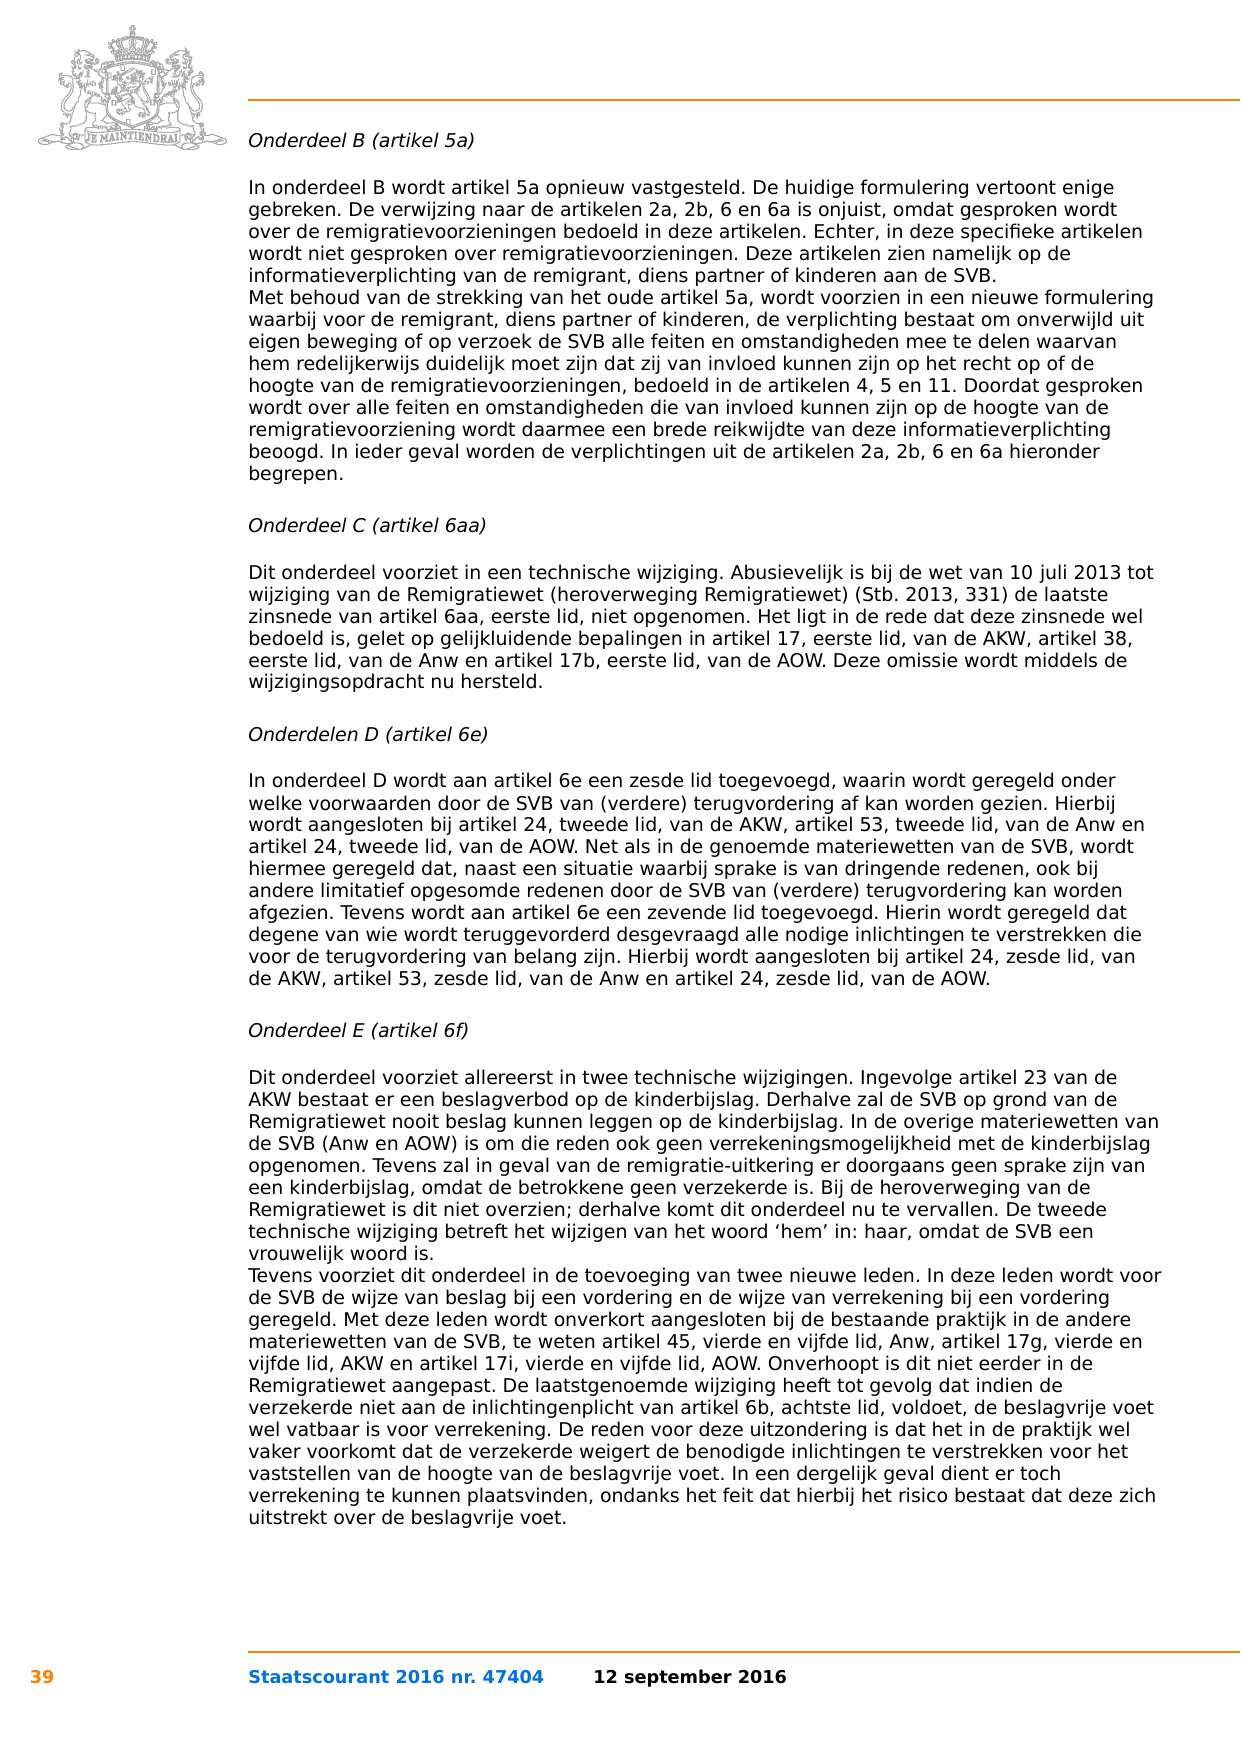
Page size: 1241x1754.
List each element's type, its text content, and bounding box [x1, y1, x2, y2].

text Met behoud van de strekking van het oude artikel 5a, wordt voorzien in een nieuwe formulering waarbij voor de remigrant, diens partner of kinderen, de verplichting bestaat om onverwijld uit eigen beweging of op verzoek de SVB alle feiten en omstandigheden mee te delen waarvan hem redelijkerwijs duidelijk moet zijn dat zij van invloed kunnen zijn op het recht op of de hoogte van de remigratievoorzieningen, bedoeld in de artikelen 4, 5 en 11. Doordat gesproken wordt over alle feiten en omstandigheden die van invloed kunnen zijn op de hoogte van de remigratievoorziening wordt daarmee een brede reikwijdte van deze informatieverplichting beoogd. In ieder geval worden de verplichtingen uit de artikelen 2a, 2b, 6 en 6a hieronder begrepen. [248, 287, 1163, 484]
text Dit onderdeel voorziet allereerst in twee technische wijzigingen. Ingevolge artikel 23 van de AKW bestaat er een beslagverbod op de kinderbijslag. Derhalve zal de SVB op grond van de Remigratiewet nooit beslag kunnen leggen op de kinderbijslag. In de overige materiewetten van de SVB (Anw en AOW) is om die reden ook geen verrekeningsmogelijkheid met de kinderbijslag opgenomen. Tevens zal in geval van de remigratie-uitkering er doorgaans geen sprake zijn van een kinderbijslag, omdat de betrokkene geen verzekerde is. Bij de heroverweging van de Remigratiewet is dit niet overzien; derhalve komt dit onderdeel nu te vervallen. De tweede technische wijziging betreft het wijzigen van het woord ‘hem’ in: haar, omdat de SVB een vrouwelijk woord is. [248, 1067, 1163, 1265]
text In onderdeel D wordt aan artikel 6e een zesde lid toegevoegd, waarin wordt geregeld onder welke voorwaarden door de SVB van (verdere) terugvordering af kan worden gezien. Hierbij wordt aangesloten bij artikel 24, tweede lid, van de AKW, artikel 53, tweede lid, van de Anw en artikel 24, tweede lid, van de AOW. Net als in de genoemde materiewetten van de SVB, wordt hiermee geregeld dat, naast een situatie waarbij sprake is van dringende redenen, ook bij andere limitatief opgesomde redenen door de SVB van (verdere) terugvordering kan worden afgezien. Tevens wordt aan artikel 6e een zevende lid toegevoegd. Hierin wordt geregeld dat degene van wie wordt teruggevorderd desgevraagd alle nodige inlichtingen te verstrekken die voor de terugvordering van belang zijn. Hierbij wordt aangesloten bij artikel 24, zesde lid, van de AKW, artikel 53, zesde lid, van de Anw en artikel 24, zesde lid, van de AOW. [248, 770, 1163, 990]
text In onderdeel B wordt artikel 5a opnieuw vastgesteld. De huidige formulering vertoont enige gebreken. De verwijzing naar de artikelen 2a, 2b, 6 en 6a is onjuist, omdat gesproken wordt over de remigratievoorzieningen bedoeld in deze artikelen. Echter, in deze specifieke artikelen wordt niet gesproken over remigratievoorzieningen. Deze artikelen zien namelijk op de informatieverplichting van de remigrant, diens partner of kinderen aan de SVB. [248, 177, 1163, 287]
text Dit onderdeel voorziet in een technische wijziging. Abusievelijk is bij de wet van 10 juli 2013 tot wijziging van de Remigratiewet (heroverweging Remigratiewet) (Stb. 2013, 331) de laatste zinsnede van artikel 6aa, eerste lid, niet opgenomen. Het ligt in de rede dat deze zinsnede wel bedoeld is, gelet op gelijkluidende bepalingen in artikel 17, eerste lid, van de AKW, artikel 38, eerste lid, van de Anw en artikel 17b, eerste lid, van de AOW. Deze omissie wordt middels de wijzigingsopdracht nu hersteld. [248, 562, 1163, 693]
text Tevens voorziet dit onderdeel in de toevoeging van twee nieuwe leden. In deze leden wordt voor de SVB de wijze van beslag bij een vordering en de wijze van verrekening bij een vordering geregeld. Met deze leden wordt onverkort aangesloten bij de bestaande praktijk in de andere materiewetten van de SVB, te weten artikel 45, vierde en vijfde lid, Anw, artikel 17g, vierde en vijfde lid, AKW en artikel 17i, vierde en vijfde lid, AOW. Onverhoopt is dit niet eerder in de Remigratiewet aangepast. De laatstgenoemde wijziging heeft tot gevolg dat indien de verzekerde niet aan de inlichtingenplicht van artikel 6b, achtste lid, voldoet, de beslagvrije voet wel vatbaar is voor verrekening. De reden voor deze uitzondering is dat het in de praktijk wel vaker voorkomt dat de verzekerde weigert de benodigde inlichtingen te verstrekken voor het vaststellen van de hoogte van de beslagvrije voet. In een dergelijk geval dient er toch verrekening te kunnen plaatsvinden, ondanks het feit dat hierbij het risico bestaat dat deze zich uitstrekt over de beslagvrije voet. [248, 1265, 1163, 1529]
subtitle Onderdeel E (artikel 6f) [248, 1020, 1163, 1042]
subtitle Onderdeel B (artikel 5a) [248, 130, 1163, 152]
picture [38, 25, 227, 150]
subtitle Onderdelen D (artikel 6e) [248, 723, 1163, 745]
subtitle Onderdeel C (artikel 6aa) [248, 514, 1163, 537]
